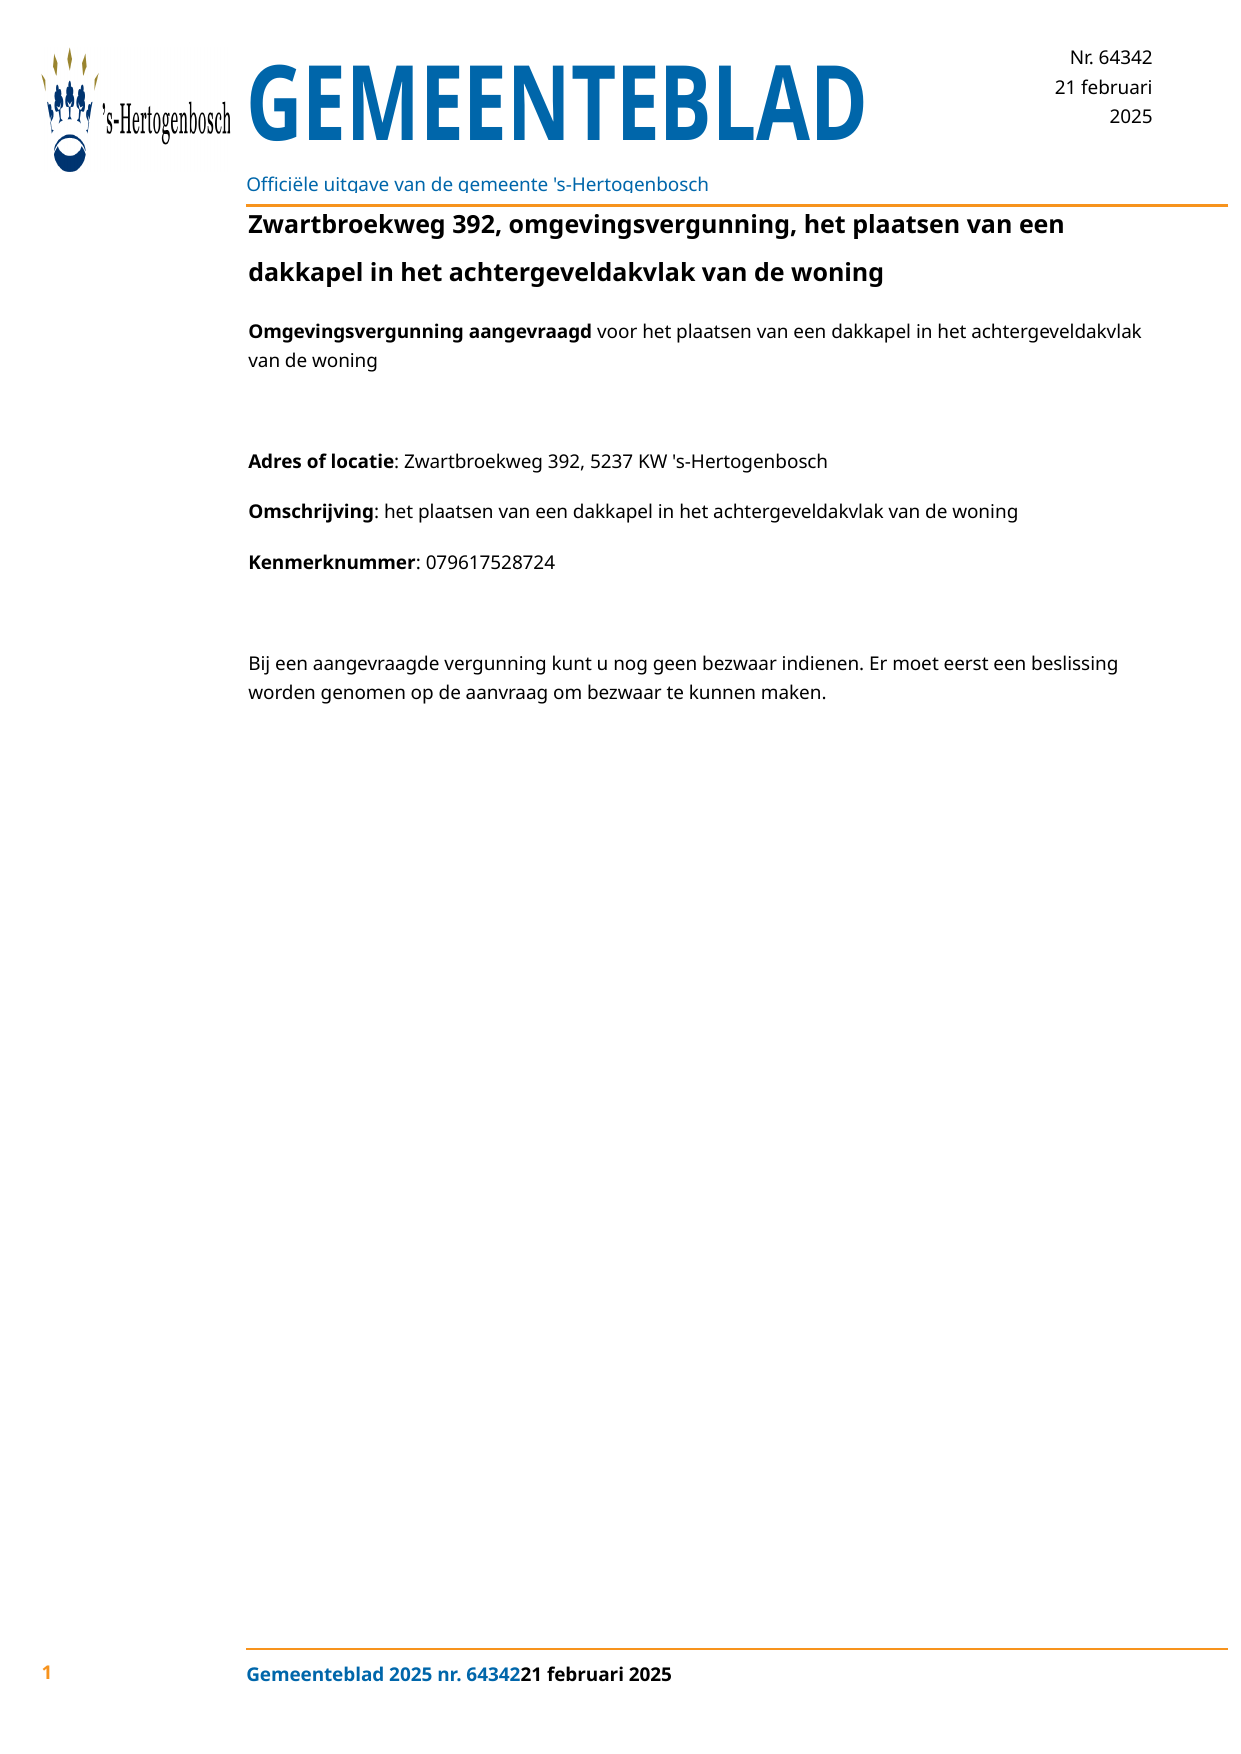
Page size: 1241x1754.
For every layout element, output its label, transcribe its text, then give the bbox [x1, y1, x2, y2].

picture [41, 47, 231, 172]
text Omgevingsvergunning aangevraagd voor het plaatsen van een dakkapel in het achtergeveldakvlak van de woning [248, 318, 1152, 373]
text Kenmerknummer: 079617528724 [248, 549, 1152, 575]
text Omschrijving: het plaatsen van een dakkapel in het achtergeveldakvlak van de woning [248, 499, 1152, 524]
text Zwartbroekweg 392, omgevingsvergunning, het plaatsen van een dakkapel in het achtergeveldakvlak van de woning [248, 207, 1152, 288]
text Adres of locatie: Zwartbroekweg 392, 5237 KW 's-Hertogenbosch [248, 448, 1152, 474]
text Bij een aangevraagde vergunning kunt u nog geen bezwaar indienen. Er moet eerst een beslissing worden genomen op de aanvraag om bezwaar te kunnen maken. [248, 650, 1152, 705]
